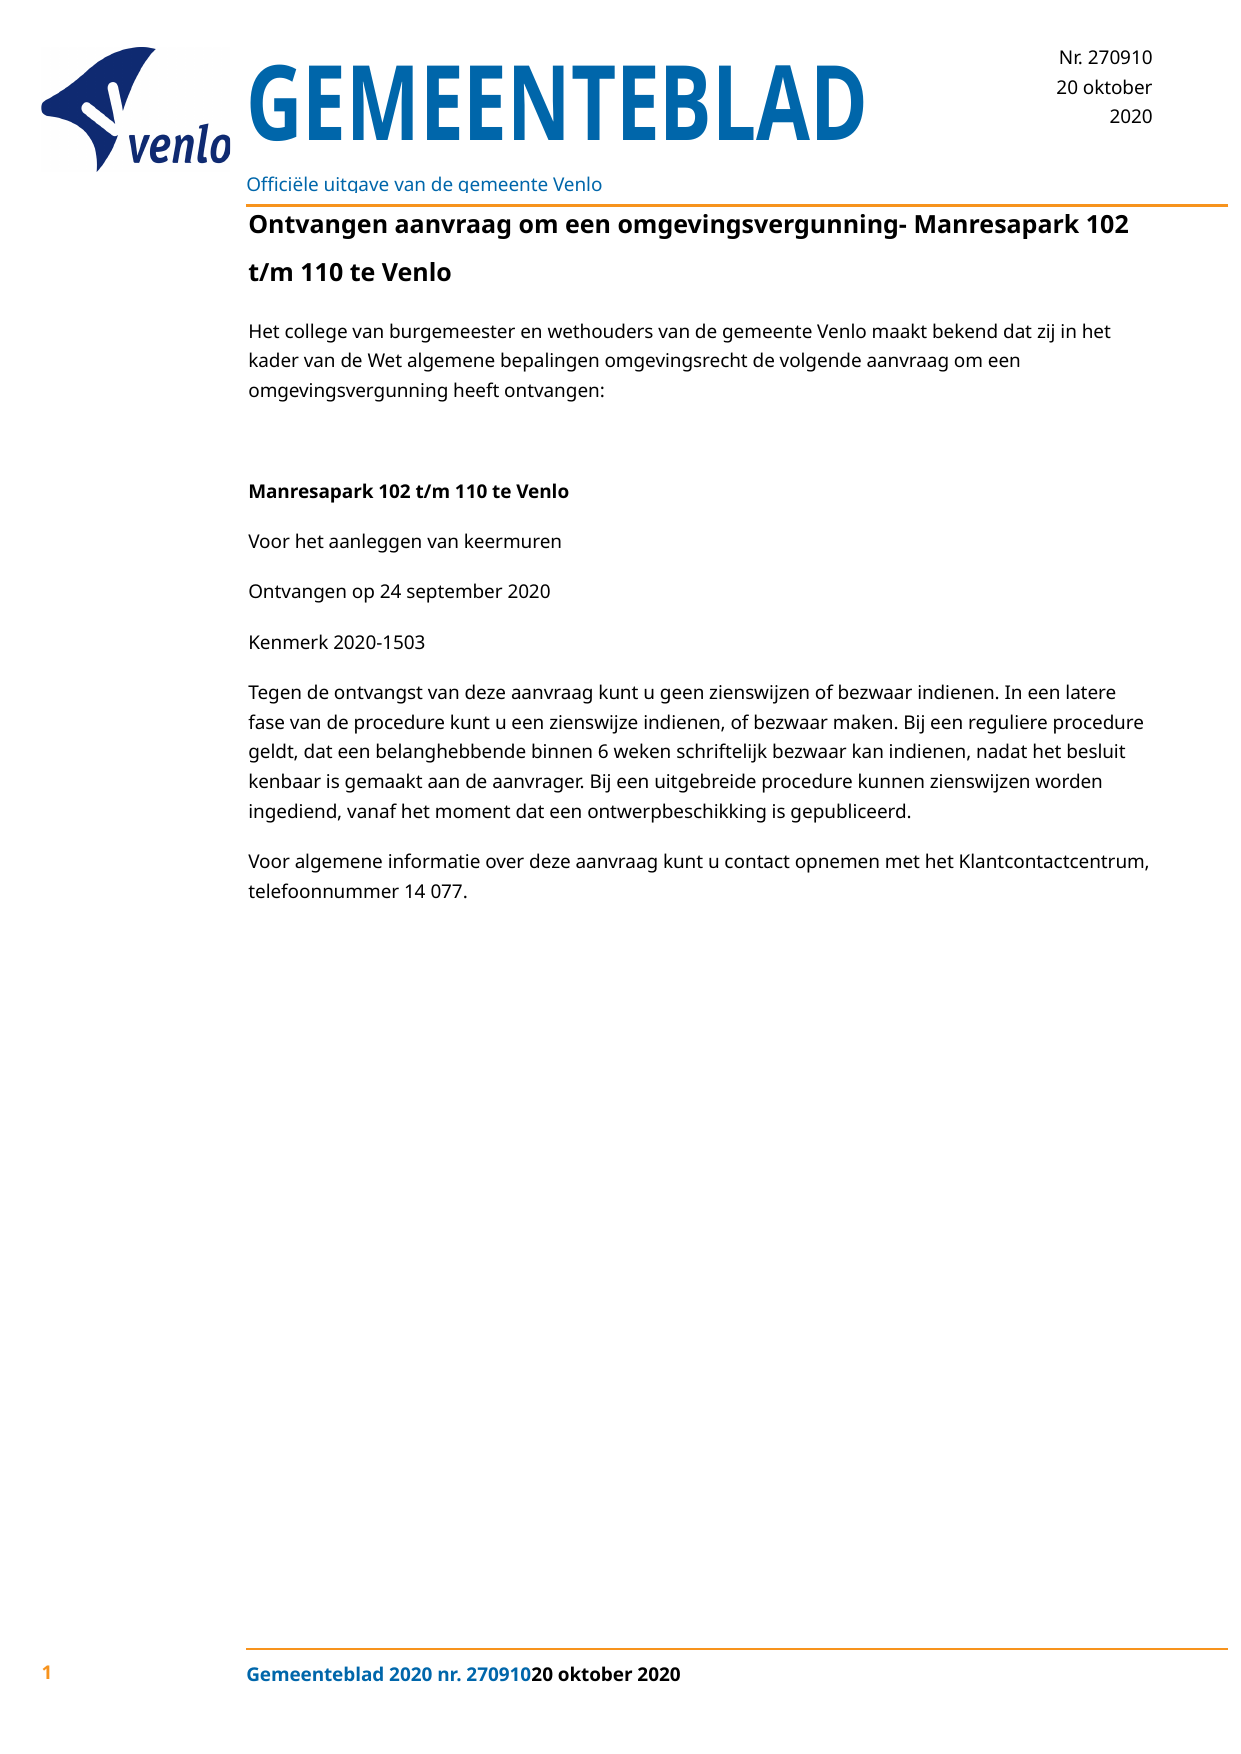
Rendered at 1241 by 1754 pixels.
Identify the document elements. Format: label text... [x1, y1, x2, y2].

text Voor algemene informatie over deze aanvraag kunt u contact opnemen met het Klantcontactcentrum, telefoonnummer 14 077. [248, 848, 1152, 904]
text Ontvangen aanvraag om een omgevingsvergunning- Manresapark 102 t/m 110 te Venlo [248, 207, 1152, 288]
text Manresapark 102 t/m 110 te Venlo [248, 478, 1152, 504]
picture [41, 47, 231, 172]
text Voor het aanleggen van keermuren [248, 528, 1152, 554]
text Tegen de ontvangst van deze aanvraag kunt u geen zienswijzen of bezwaar indienen. In een latere fase van de procedure kunt u een zienswijze indienen, of bezwaar maken. Bij een reguliere procedure geldt, dat een belanghebbende binnen 6 weken schriftelijk bezwaar kan indienen, nadat het besluit kenbaar is gemaakt aan de aanvrager. Bij een uitgebreide procedure kunnen zienswijzen worden ingediend, vanaf het moment dat een ontwerpbeschikking is gepubliceerd. [248, 679, 1152, 824]
text Het college van burgemeester en wethouders van de gemeente Venlo maakt bekend dat zij in het kader van de Wet algemene bepalingen omgevingsrecht de volgende aanvraag om een omgevingsvergunning heeft ontvangen: [248, 318, 1152, 403]
text Ontvangen op 24 september 2020 [248, 579, 1152, 604]
text Kenmerk 2020-1503 [248, 629, 1152, 655]
